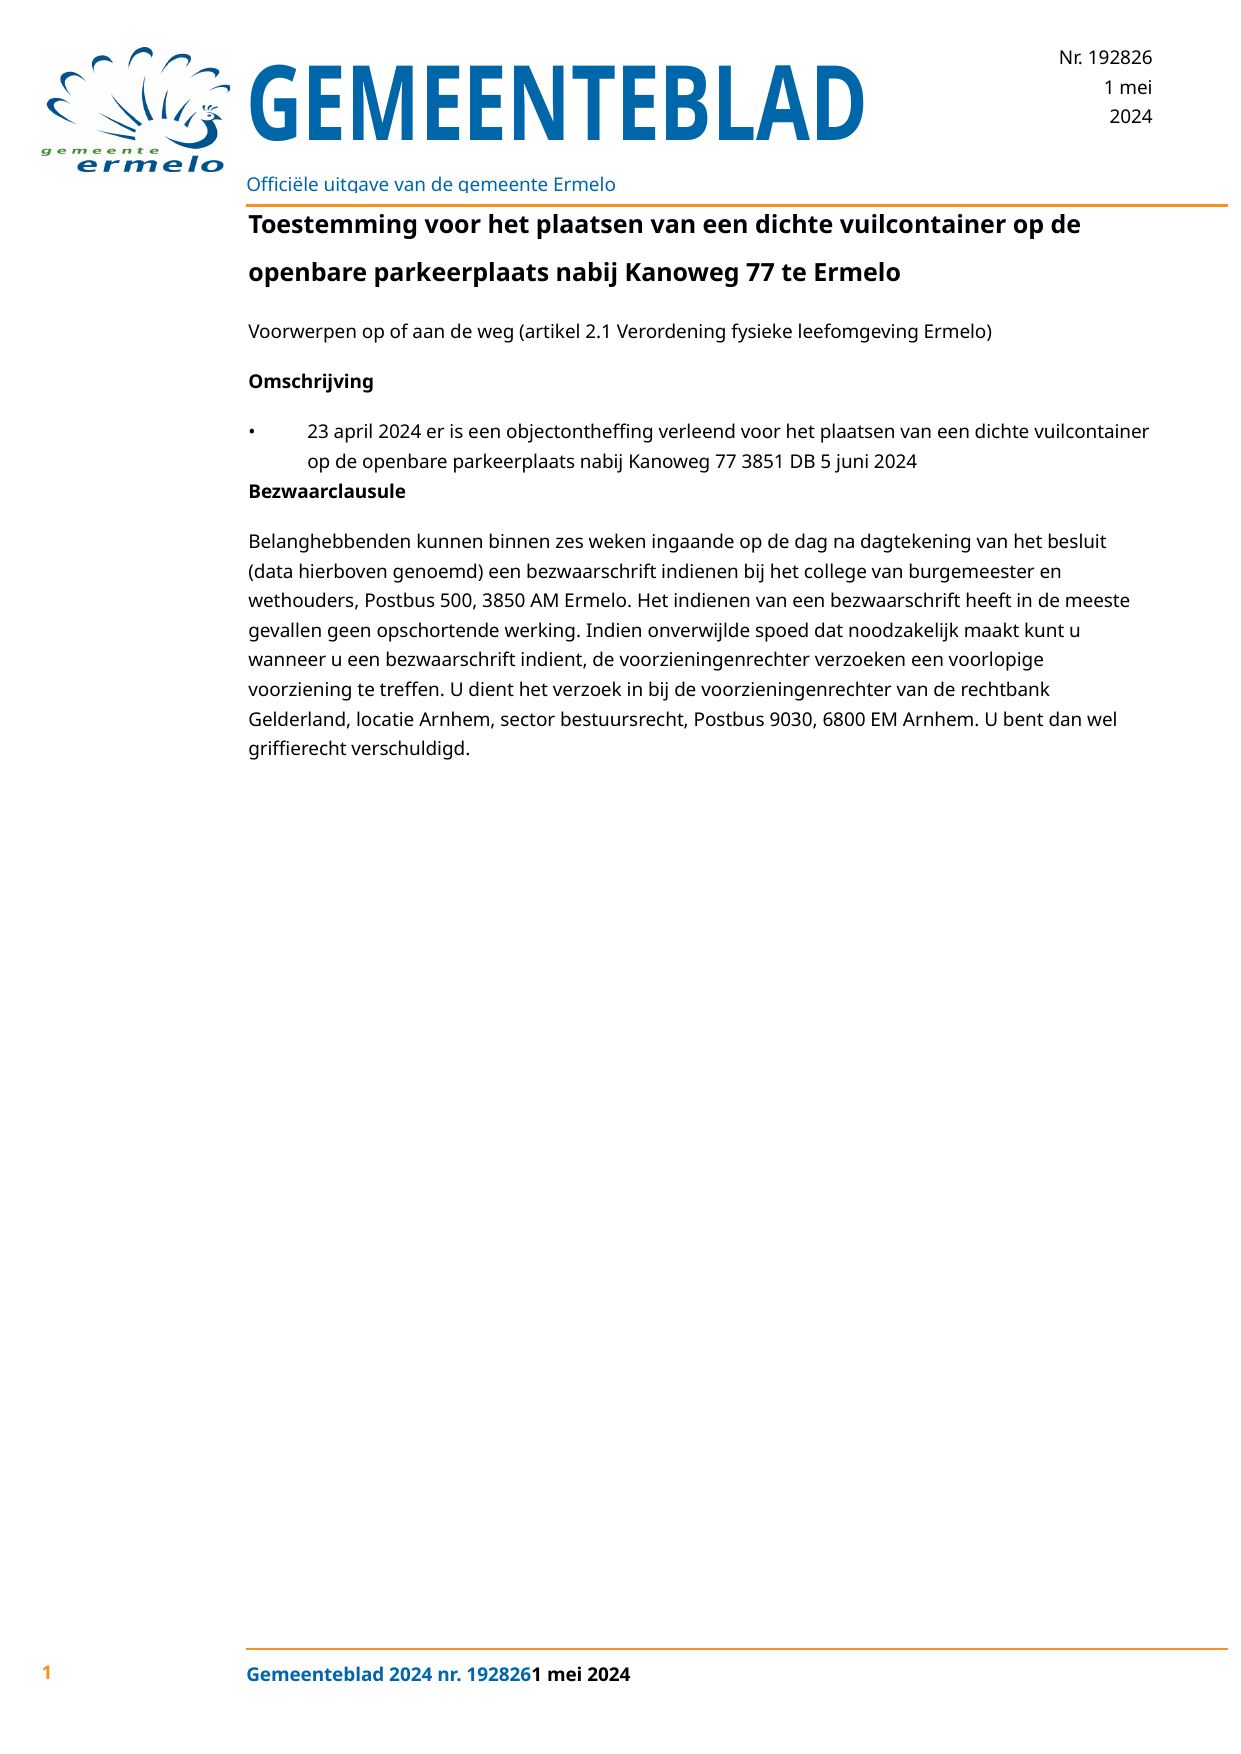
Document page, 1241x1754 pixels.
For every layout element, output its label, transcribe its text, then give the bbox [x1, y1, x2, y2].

text Toestemming voor het plaatsen van een dichte vuilcontainer op de openbare parkeerplaats nabij Kanoweg 77 te Ermelo [248, 207, 1152, 288]
picture [41, 47, 231, 172]
list 23 april 2024 er is een objectontheffing verleend voor het plaatsen van een dichte vuilcontainer op de openbare parkeerplaats nabij Kanoweg 77 3851 DB 5 juni 2024 [248, 419, 1152, 474]
text Omschrijving [248, 368, 1152, 394]
text Bezwaarclausule [248, 478, 1152, 504]
text Belanghebbenden kunnen binnen zes weken ingaande op de dag na dagtekening van het besluit (data hierboven genoemd) een bezwaarschrift indienen bij het college van burgemeester en wethouders, Postbus 500, 3850 AM Ermelo. Het indienen van een bezwaarschrift heeft in de meeste gevallen geen opschortende werking. Indien onverwijlde spoed dat noodzakelijk maakt kunt u wanneer u een bezwaarschrift indient, de voorzieningenrechter verzoeken een voorlopige voorziening te treffen. U dient het verzoek in bij de voorzieningenrechter van de rechtbank Gelderland, locatie Arnhem, sector bestuursrecht, Postbus 9030, 6800 EM Arnhem. U bent dan wel griffierecht verschuldigd. [248, 528, 1152, 761]
text Voorwerpen op of aan de weg (artikel 2.1 Verordening fysieke leefomgeving Ermelo) [248, 318, 1152, 344]
